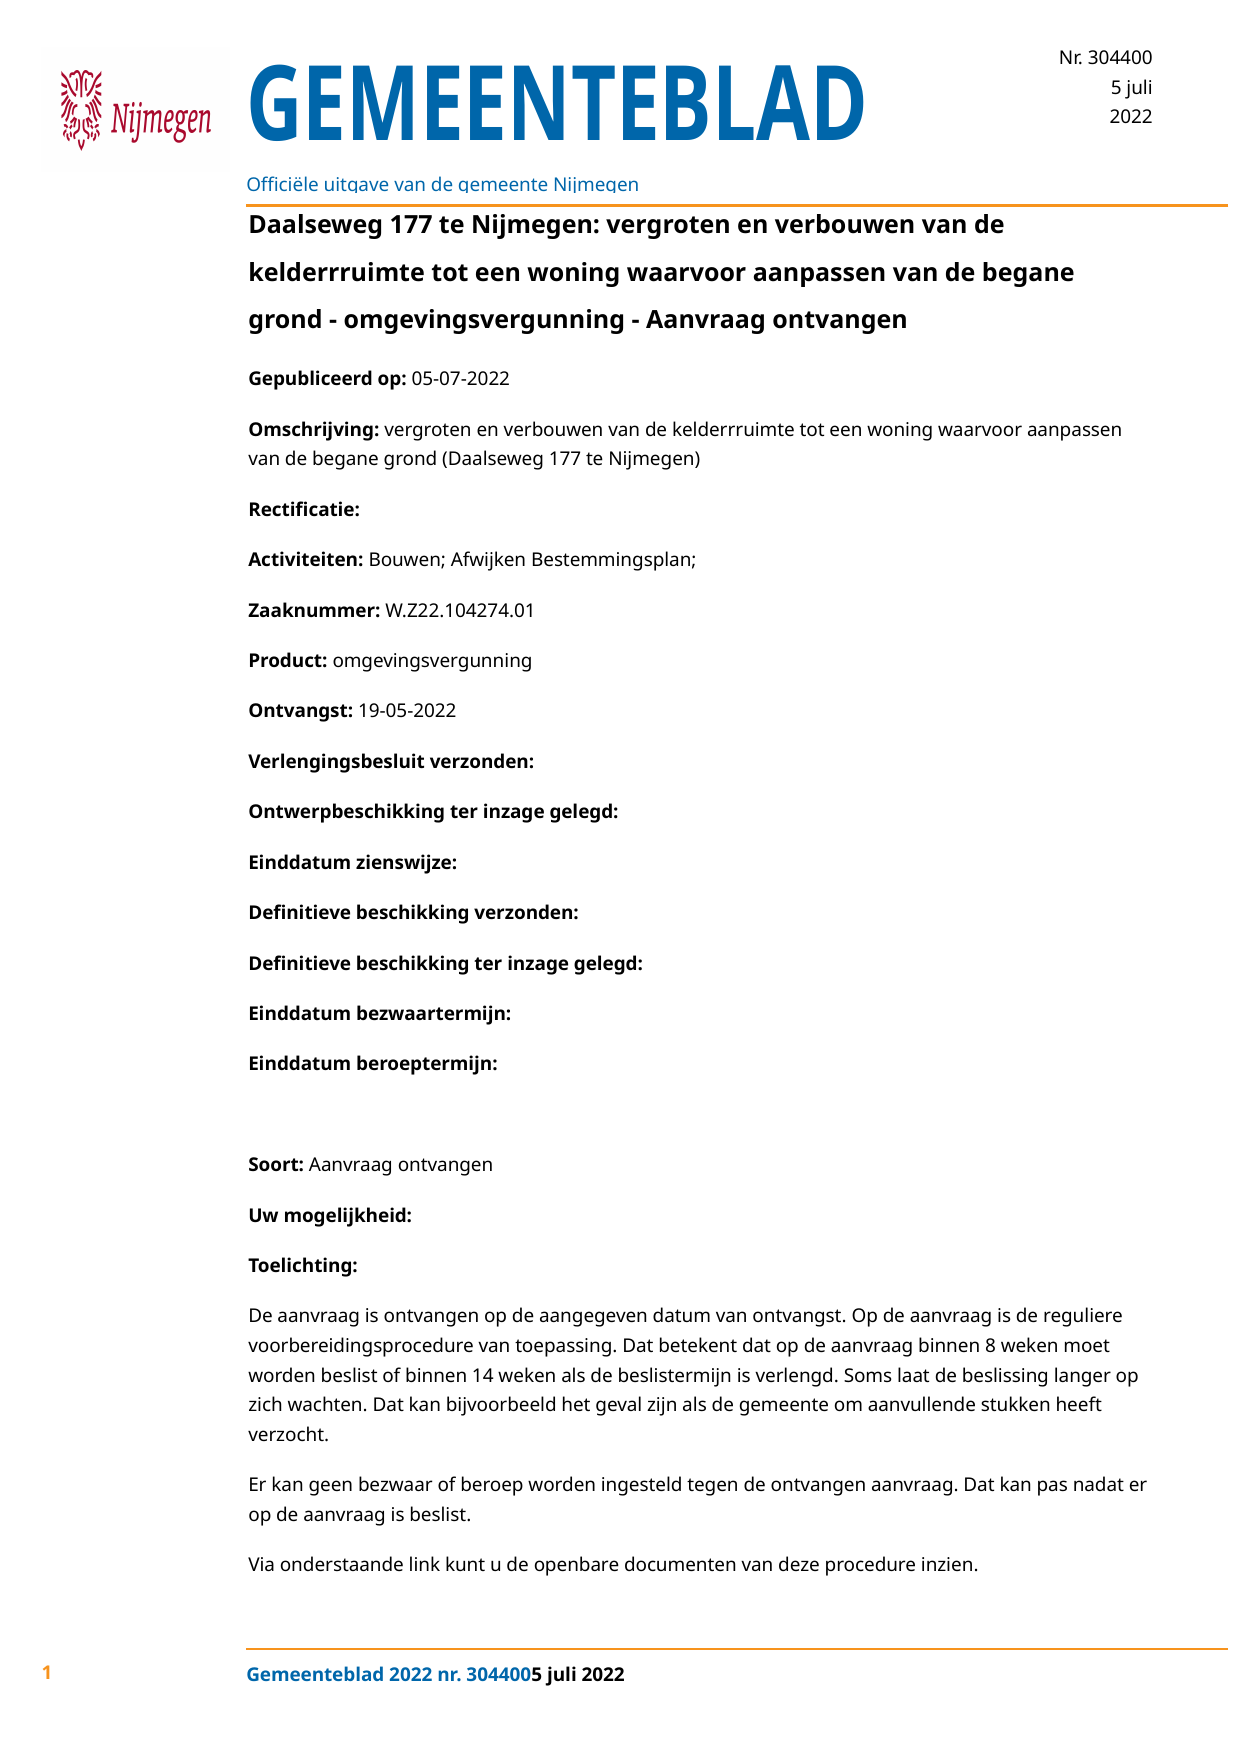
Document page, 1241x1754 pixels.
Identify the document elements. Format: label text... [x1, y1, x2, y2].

picture [41, 47, 231, 172]
text Uw mogelijkheid: [248, 1202, 1152, 1227]
text Definitieve beschikking verzonden: [248, 899, 1152, 925]
text Zaaknummer: W.Z22.104274.01 [248, 597, 1152, 622]
text Rectificatie: [248, 496, 1152, 522]
text De aanvraag is ontvangen op de aangegeven datum van ontvangst. Op de aanvraag is de reguliere voorbereidingsprocedure van toepassing. Dat betekent dat op de aanvraag binnen 8 weken moet worden beslist of binnen 14 weken als de beslistermijn is verlengd. Soms laat de beslissing langer op zich wachten. Dat kan bijvoorbeeld het geval zijn als de gemeente om aanvullende stukken heeft verzocht. [248, 1303, 1152, 1447]
text Product: omgevingsvergunning [248, 647, 1152, 673]
text Er kan geen bezwaar of beroep worden ingesteld tegen de ontvangen aanvraag. Dat kan pas nadat er op de aanvraag is beslist. [248, 1471, 1152, 1527]
text Daalseweg 177 te Nijmegen: vergroten en verbouwen van de kelderrruimte tot een woning waarvoor aanpassen van de begane grond - omgevingsvergunning - Aanvraag ontvangen [248, 207, 1152, 336]
text Einddatum zienswijze: [248, 849, 1152, 874]
text Omschrijving: vergroten en verbouwen van de kelderrruimte tot een woning waarvoor aanpassen van de begane grond (Daalseweg 177 te Nijmegen) [248, 416, 1152, 471]
text Activiteiten: Bouwen; Afwijken Bestemmingsplan; [248, 546, 1152, 572]
text Ontwerpbeschikking ter inzage gelegd: [248, 798, 1152, 824]
text Verlengingsbesluit verzonden: [248, 748, 1152, 774]
text Definitieve beschikking ter inzage gelegd: [248, 950, 1152, 975]
text Gepubliceerd op: 05-07-2022 [248, 366, 1152, 391]
text Toelichting: [248, 1252, 1152, 1278]
text Soort: Aanvraag ontvangen [248, 1151, 1152, 1177]
text Einddatum beroeptermijn: [248, 1051, 1152, 1076]
text Einddatum bezwaartermijn: [248, 1000, 1152, 1026]
text Via onderstaande link kunt u de openbare documenten van deze procedure inzien. [248, 1551, 1152, 1577]
text Ontvangst: 19-05-2022 [248, 698, 1152, 723]
